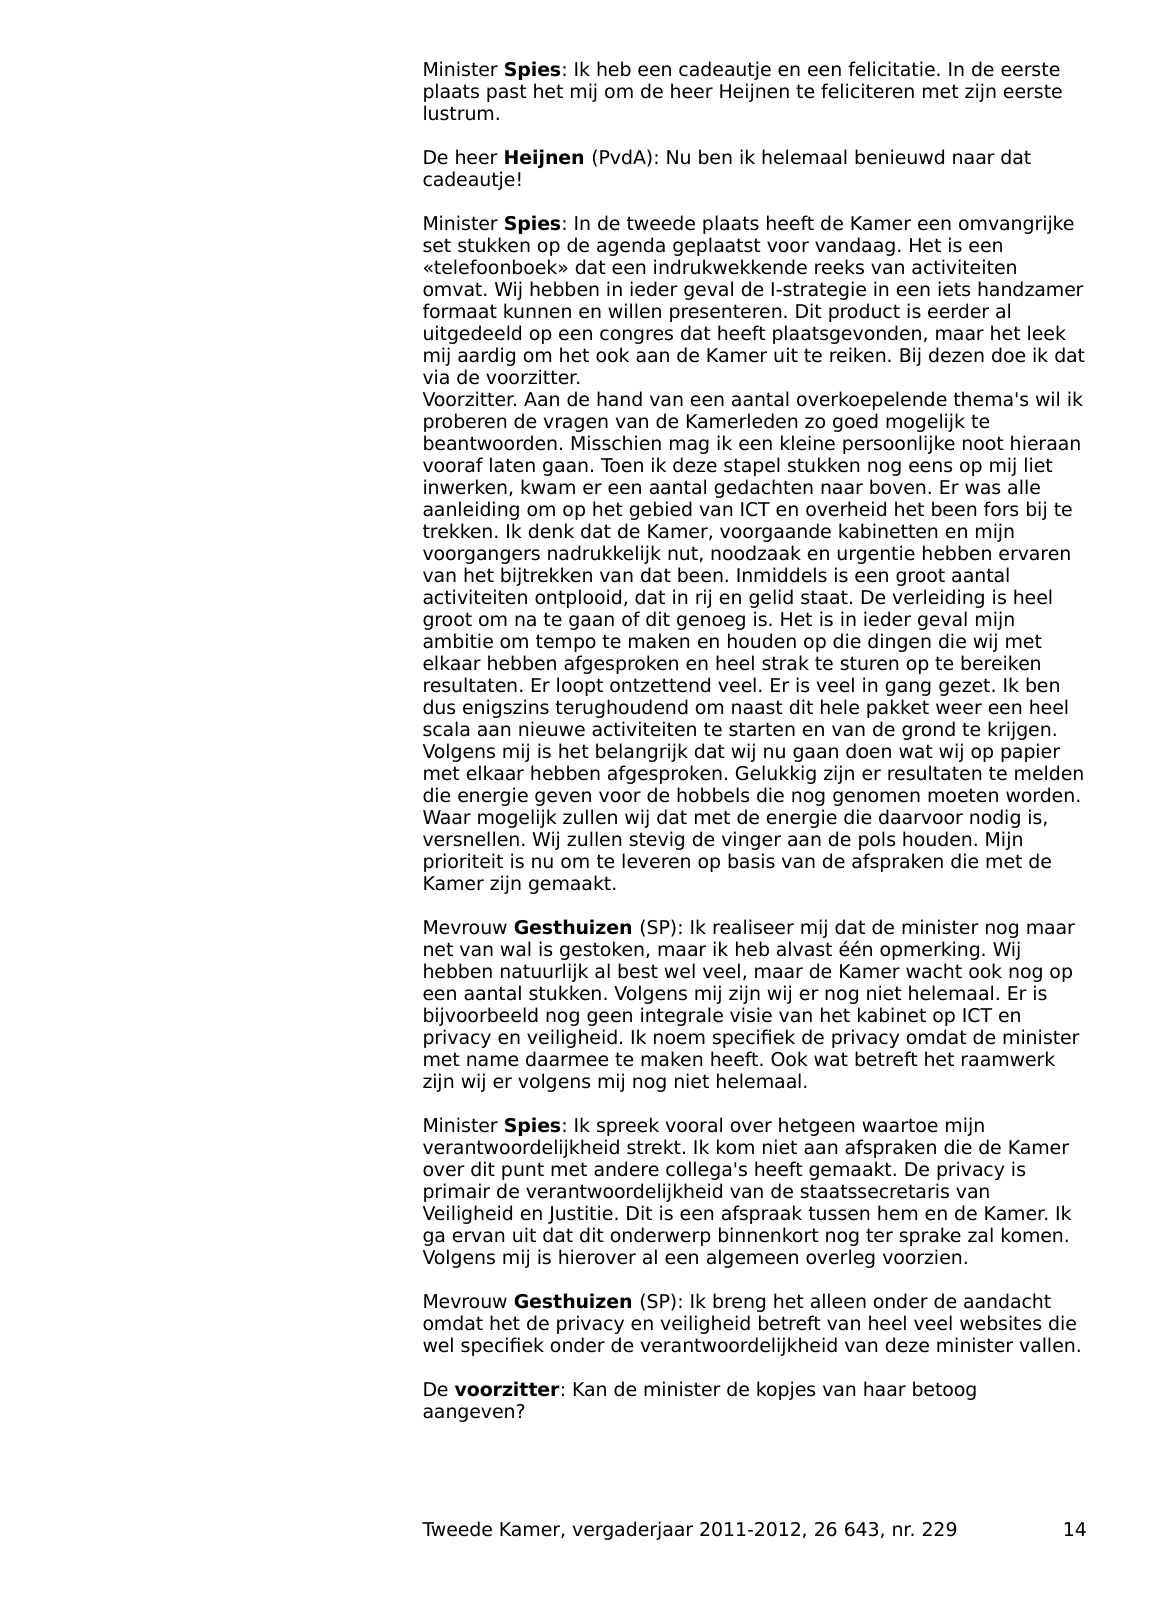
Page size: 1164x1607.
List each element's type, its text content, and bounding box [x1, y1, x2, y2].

text Minister Spies: Ik heb een cadeautje en een felicitatie. In de eerste plaats past het mij om de heer Heijnen te feliciteren met zijn eerste lustrum. [422, 59, 1087, 125]
text Minister Spies: In de tweede plaats heeft de Kamer een omvangrijke set stukken op de agenda geplaatst voor vandaag. Het is een «telefoonboek» dat een indrukwekkende reeks van activiteiten omvat. Wij hebben in ieder geval de I-strategie in een iets handzamer formaat kunnen en willen presenteren. Dit product is eerder al uitgedeeld op een congres dat heeft plaatsgevonden, maar het leek mij aardig om het ook aan de Kamer uit te reiken. Bij dezen doe ik dat via de voorzitter. [422, 213, 1087, 389]
text Voorzitter. Aan de hand van een aantal overkoepelende thema's wil ik proberen de vragen van de Kamerleden zo goed mogelijk te beantwoorden. Misschien mag ik een kleine persoonlijke noot hieraan vooraf laten gaan. Toen ik deze stapel stukken nog eens op mij liet inwerken, kwam er een aantal gedachten naar boven. Er was alle aanleiding om op het gebied van ICT en overheid het been fors bij te trekken. Ik denk dat de Kamer, voorgaande kabinetten en mijn voorgangers nadrukkelijk nut, noodzaak en urgentie hebben ervaren van het bijtrekken van dat been. Inmiddels is een groot aantal activiteiten ontplooid, dat in rij en gelid staat. De verleiding is heel groot om na te gaan of dit genoeg is. Het is in ieder geval mijn ambitie om tempo te maken en houden op die dingen die wij met elkaar hebben afgesproken en heel strak te sturen op te bereiken resultaten. Er loopt ontzettend veel. Er is veel in gang gezet. Ik ben dus enigszins terughoudend om naast dit hele pakket weer een heel scala aan nieuwe activiteiten te starten en van de grond te krijgen. Volgens mij is het belangrijk dat wij nu gaan doen wat wij op papier met elkaar hebben afgesproken. Gelukkig zijn er resultaten te melden die energie geven voor de hobbels die nog genomen moeten worden. Waar mogelijk zullen wij dat met de energie die daarvoor nodig is, versnellen. Wij zullen stevig de vinger aan de pols houden. Mijn prioriteit is nu om te leveren op basis van de afspraken die met de Kamer zijn gemaakt. [422, 389, 1087, 895]
text De heer Heijnen (PvdA): Nu ben ik helemaal benieuwd naar dat cadeautje! [422, 147, 1087, 191]
text De voorzitter: Kan de minister de kopjes van haar betoog aangeven? [422, 1379, 1087, 1423]
text Minister Spies: Ik spreek vooral over hetgeen waartoe mijn verantwoordelijkheid strekt. Ik kom niet aan afspraken die de Kamer over dit punt met andere collega's heeft gemaakt. De privacy is primair de verantwoordelijkheid van de staatssecretaris van Veiligheid en Justitie. Dit is een afspraak tussen hem en de Kamer. Ik ga ervan uit dat dit onderwerp binnenkort nog ter sprake zal komen. Volgens mij is hierover al een algemeen overleg voorzien. [422, 1115, 1087, 1269]
text Mevrouw Gesthuizen (SP): Ik realiseer mij dat de minister nog maar net van wal is gestoken, maar ik heb alvast één opmerking. Wij hebben natuurlijk al best wel veel, maar de Kamer wacht ook nog op een aantal stukken. Volgens mij zijn wij er nog niet helemaal. Er is bijvoorbeeld nog geen integrale visie van het kabinet op ICT en privacy en veiligheid. Ik noem specifiek de privacy omdat de minister met name daarmee te maken heeft. Ook wat betreft het raamwerk zijn wij er volgens mij nog niet helemaal. [422, 917, 1087, 1093]
text Mevrouw Gesthuizen (SP): Ik breng het alleen onder de aandacht omdat het de privacy en veiligheid betreft van heel veel websites die wel specifiek onder de verantwoordelijkheid van deze minister vallen. [422, 1291, 1087, 1357]
